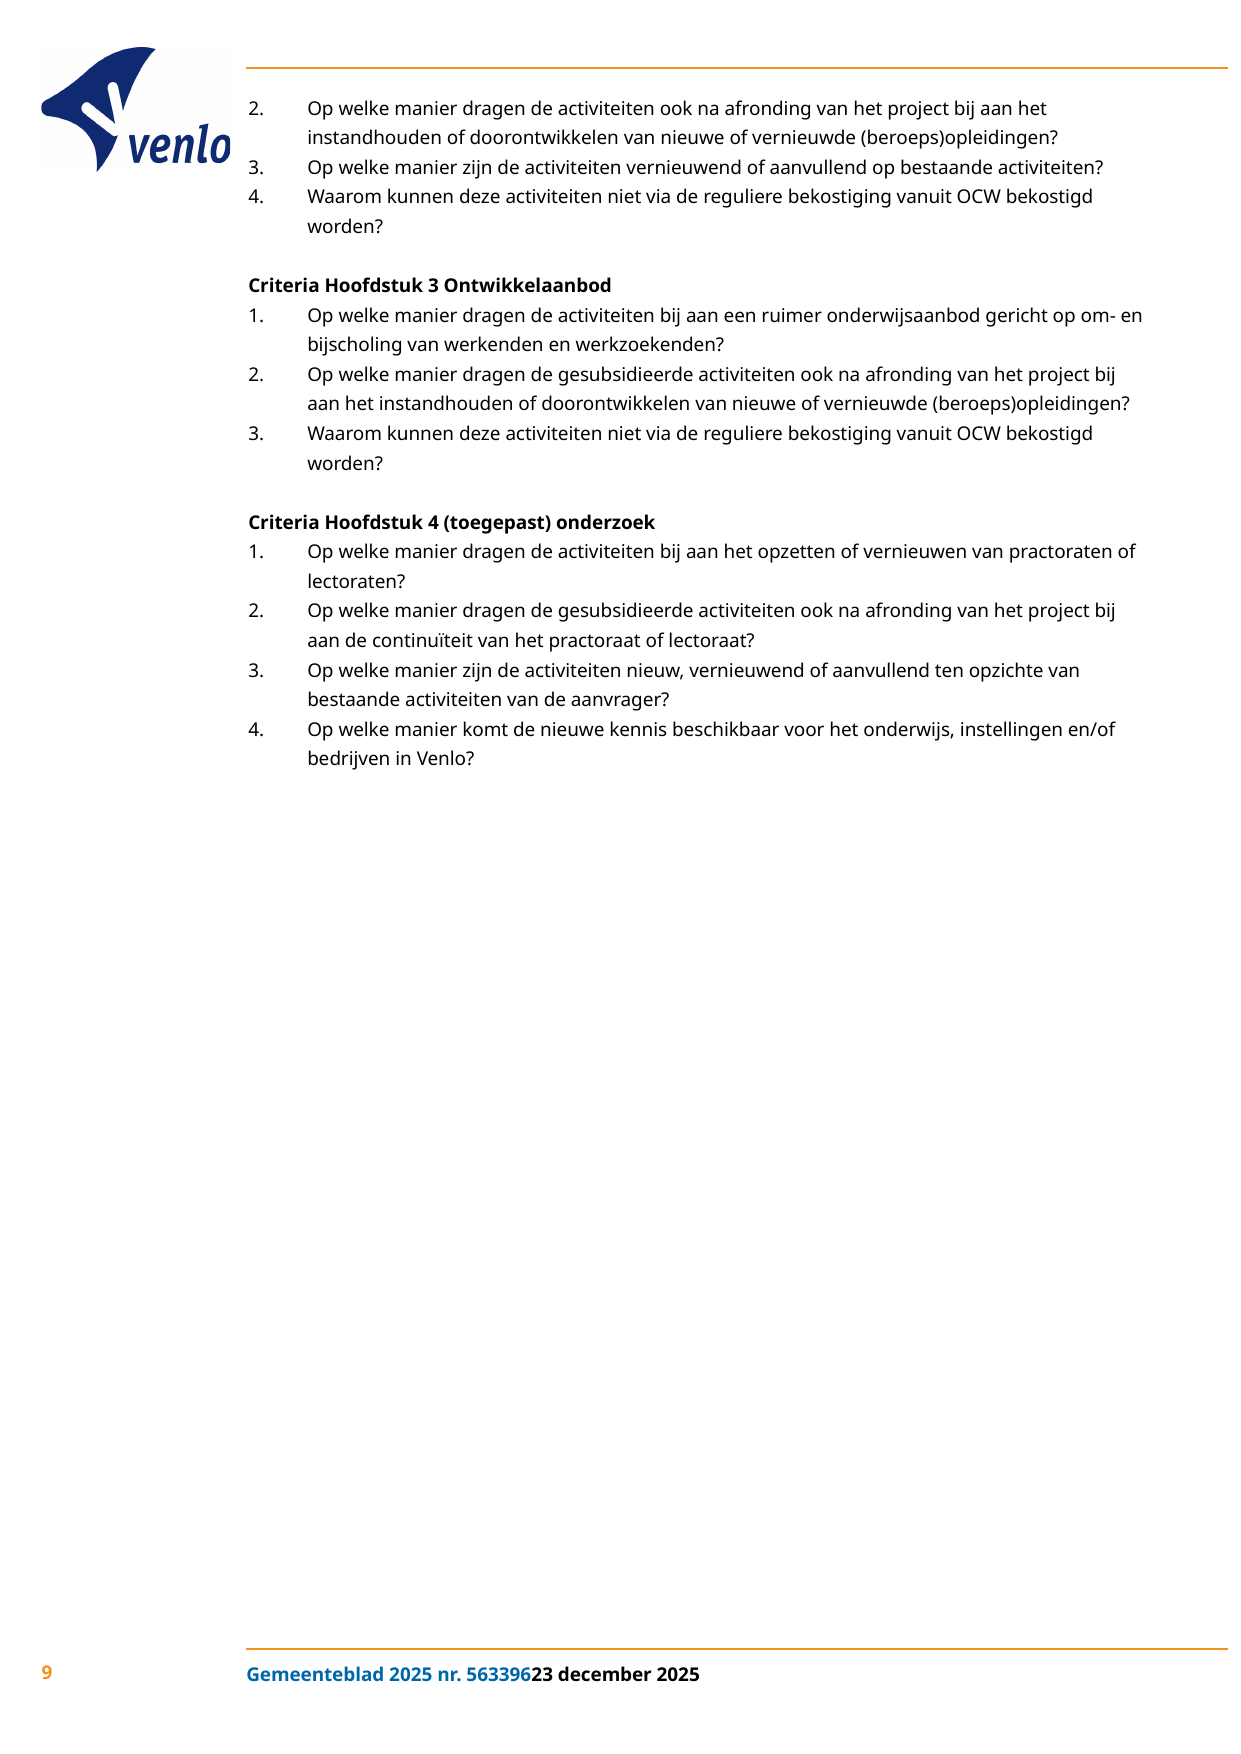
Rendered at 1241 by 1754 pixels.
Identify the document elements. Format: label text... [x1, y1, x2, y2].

list Op welke manier dragen de gesubsidieerde activiteiten ook na afronding van het project bij aan het instandhouden of doorontwikkelen van nieuwe of vernieuwde (beroeps)opleidingen? [248, 361, 1152, 416]
picture [41, 47, 231, 172]
list Op welke manier komt de nieuwe kennis beschikbaar voor het onderwijs, instellingen en/of bedrijven in Venlo? [248, 716, 1152, 771]
list Op welke manier dragen de activiteiten bij aan het opzetten of vernieuwen van practoraten of lectoraten? [248, 538, 1152, 594]
list Waarom kunnen deze activiteiten niet via de reguliere bekostiging vanuit OCW bekostigd worden? [248, 183, 1152, 239]
list Waarom kunnen deze activiteiten niet via de reguliere bekostiging vanuit OCW bekostigd worden? [248, 420, 1152, 476]
list Op welke manier dragen de gesubsidieerde activiteiten ook na afronding van het project bij aan de continuïteit van het practoraat of lectoraat? [248, 598, 1152, 653]
list Op welke manier zijn de activiteiten nieuw, vernieuwend of aanvullend ten opzichte van bestaande activiteiten van de aanvrager? [248, 657, 1152, 712]
text Criteria Hoofdstuk 3 Ontwikkelaanbod [248, 272, 1152, 298]
text Criteria Hoofdstuk 4 (toegepast) onderzoek [248, 509, 1152, 535]
list Op welke manier dragen de activiteiten ook na afronding van het project bij aan het instandhouden of doorontwikkelen van nieuwe of vernieuwde (beroeps)opleidingen? [248, 95, 1152, 150]
list Op welke manier dragen de activiteiten bij aan een ruimer onderwijsaanbod gericht op om- en bijscholing van werkenden en werkzoekenden? [248, 302, 1152, 357]
list Op welke manier zijn de activiteiten vernieuwend of aanvullend op bestaande activiteiten? [248, 154, 1152, 180]
